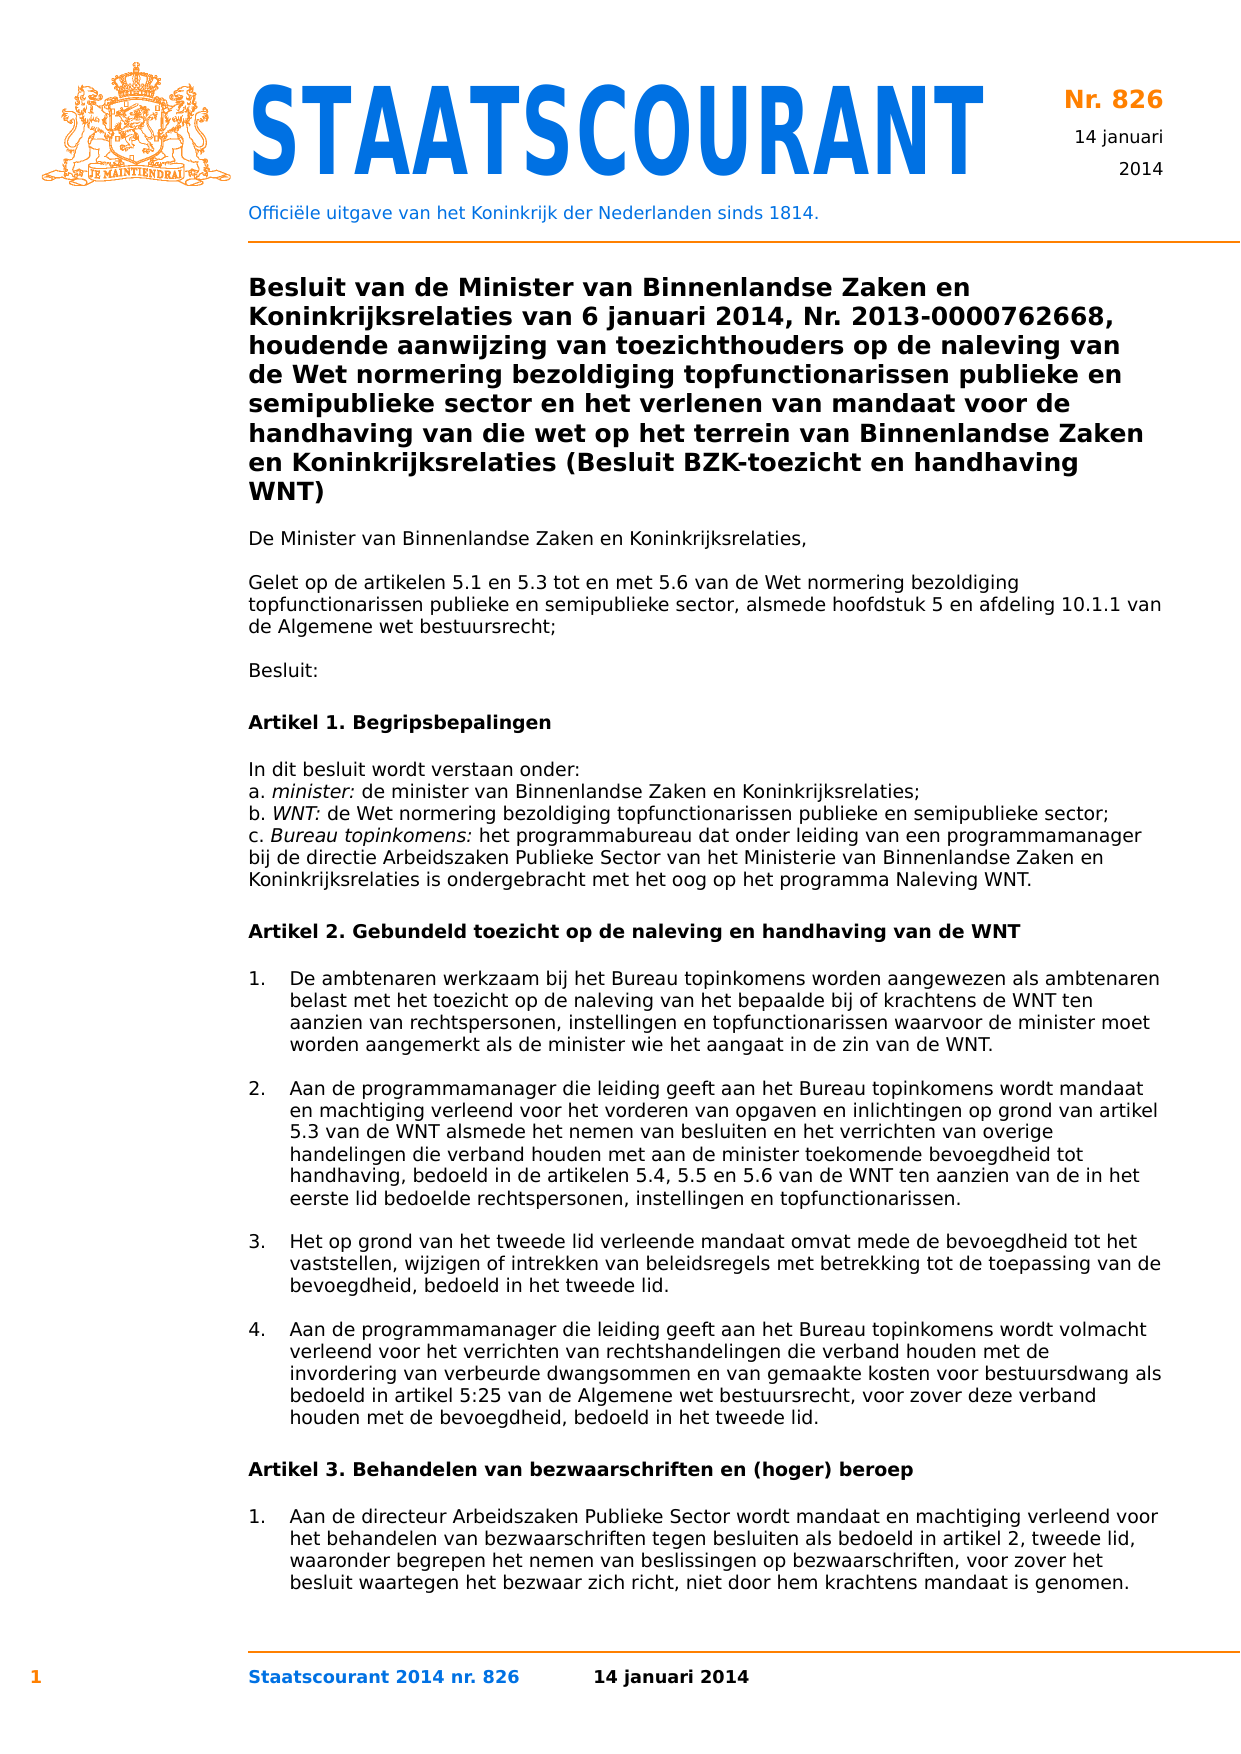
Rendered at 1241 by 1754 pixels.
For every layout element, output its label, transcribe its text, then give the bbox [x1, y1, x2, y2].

table_cell 2014 [998, 153, 1240, 203]
text Gelet op de artikelen 5.1 en 5.3 tot en met 5.6 van de Wet normering bezoldiging topfunctionarissen publieke en semipublieke sector, alsmede hoofdstuk 5 en afdeling 10.1.1 van de Algemene wet bestuursrecht; [248, 572, 1163, 638]
table_header STAATSCOURANT [248, 62, 998, 203]
subtitle Artikel 3. Behandelen van bezwaarschriften en (hoger) beroep [248, 1459, 1163, 1481]
table_cell 14 januari [998, 121, 1240, 153]
text 4. Aan de programmamanager die leiding geeft aan het Bureau topinkomens wordt volmacht verleend voor het verrichten van rechtshandelingen die verband houden met de invordering van verbeurde dwangsommen en van gemaakte kosten voor bestuursdwang als bedoeld in artikel 5:25 van de Algemene wet bestuursrecht, voor zover deze verband houden met de bevoegdheid, bedoeld in het tweede lid. [248, 1319, 1163, 1429]
text 1. Aan de directeur Arbeidszaken Publieke Sector wordt mandaat en machtiging verleend voor het behandelen van bezwaarschriften tegen besluiten als bedoeld in artikel 2, tweede lid, waaronder begrepen het nemen van beslissingen op bezwaarschriften, voor zover het besluit waartegen het bezwaar zich richt, niet door hem krachtens mandaat is genomen. [248, 1506, 1163, 1594]
text a. minister: de minister van Binnenlandse Zaken en Koninkrijksrelaties; [248, 781, 1163, 803]
subtitle Artikel 2. Gebundeld toezicht op de naleving en handhaving van de WNT [248, 921, 1163, 943]
text De Minister van Binnenlandse Zaken en Koninkrijksrelaties, [248, 528, 1163, 550]
table_header [25, 62, 248, 241]
text 3. Het op grond van het tweede lid verleende mandaat omvat mede de bevoegdheid tot het vaststellen, wijzigen of intrekken van beleidsregels met betrekking tot de toepassing van de bevoegdheid, bedoeld in het tweede lid. [248, 1231, 1163, 1297]
table_header Nr. 826 [998, 62, 1240, 121]
subtitle Artikel 1. Begripsbepalingen [248, 712, 1163, 734]
text Besluit: [248, 660, 1163, 682]
text b. WNT: de Wet normering bezoldiging topfunctionarissen publieke en semipublieke sector; [248, 803, 1163, 825]
table_cell Officiële uitgave van het Koninkrijk der Nederlanden sinds 1814. [248, 203, 1240, 241]
text In dit besluit wordt verstaan onder: [248, 759, 1163, 781]
text c. Bureau topinkomens: het programmabureau dat onder leiding van een programmamanager bij de directie Arbeidszaken Publieke Sector van het Ministerie van Binnenlandse Zaken en Koninkrijksrelaties is ondergebracht met het oog op het programma Naleving WNT. [248, 825, 1163, 891]
text 1. De ambtenaren werkzaam bij het Bureau topinkomens worden aangewezen als ambtenaren belast met het toezicht op de naleving van het bepaalde bij of krachtens de WNT ten aanzien van rechtspersonen, instellingen en topfunctionarissen waarvoor de minister moet worden aangemerkt als de minister wie het aangaat in de zin van de WNT. [248, 968, 1163, 1056]
text 2. Aan de programmamanager die leiding geeft aan het Bureau topinkomens wordt mandaat en machtiging verleend voor het vorderen van opgaven en inlichtingen op grond van artikel 5.3 van de WNT alsmede het nemen van besluiten en het verrichten van overige handelingen die verband houden met aan de minister toekomende bevoegdheid tot handhaving, bedoeld in de artikelen 5.4, 5.5 en 5.6 van de WNT ten aanzien van de in het eerste lid bedoelde rechtspersonen, instellingen en topfunctionarissen. [248, 1077, 1163, 1209]
subtitle Besluit van de Minister van Binnenlandse Zaken en Koninkrijksrelaties van 6 januari 2014, Nr. 2013-0000762668, houdende aanwijzing van toezichthouders op de naleving van de Wet normering bezoldiging topfunctionarissen publieke en semipublieke sector en het verlenen van mandaat voor de handhaving van die wet op het terrein van Binnenlandse Zaken en Koninkrijksrelaties (Besluit BZK-toezicht en handhaving WNT) [248, 273, 1163, 506]
picture [41, 62, 231, 186]
